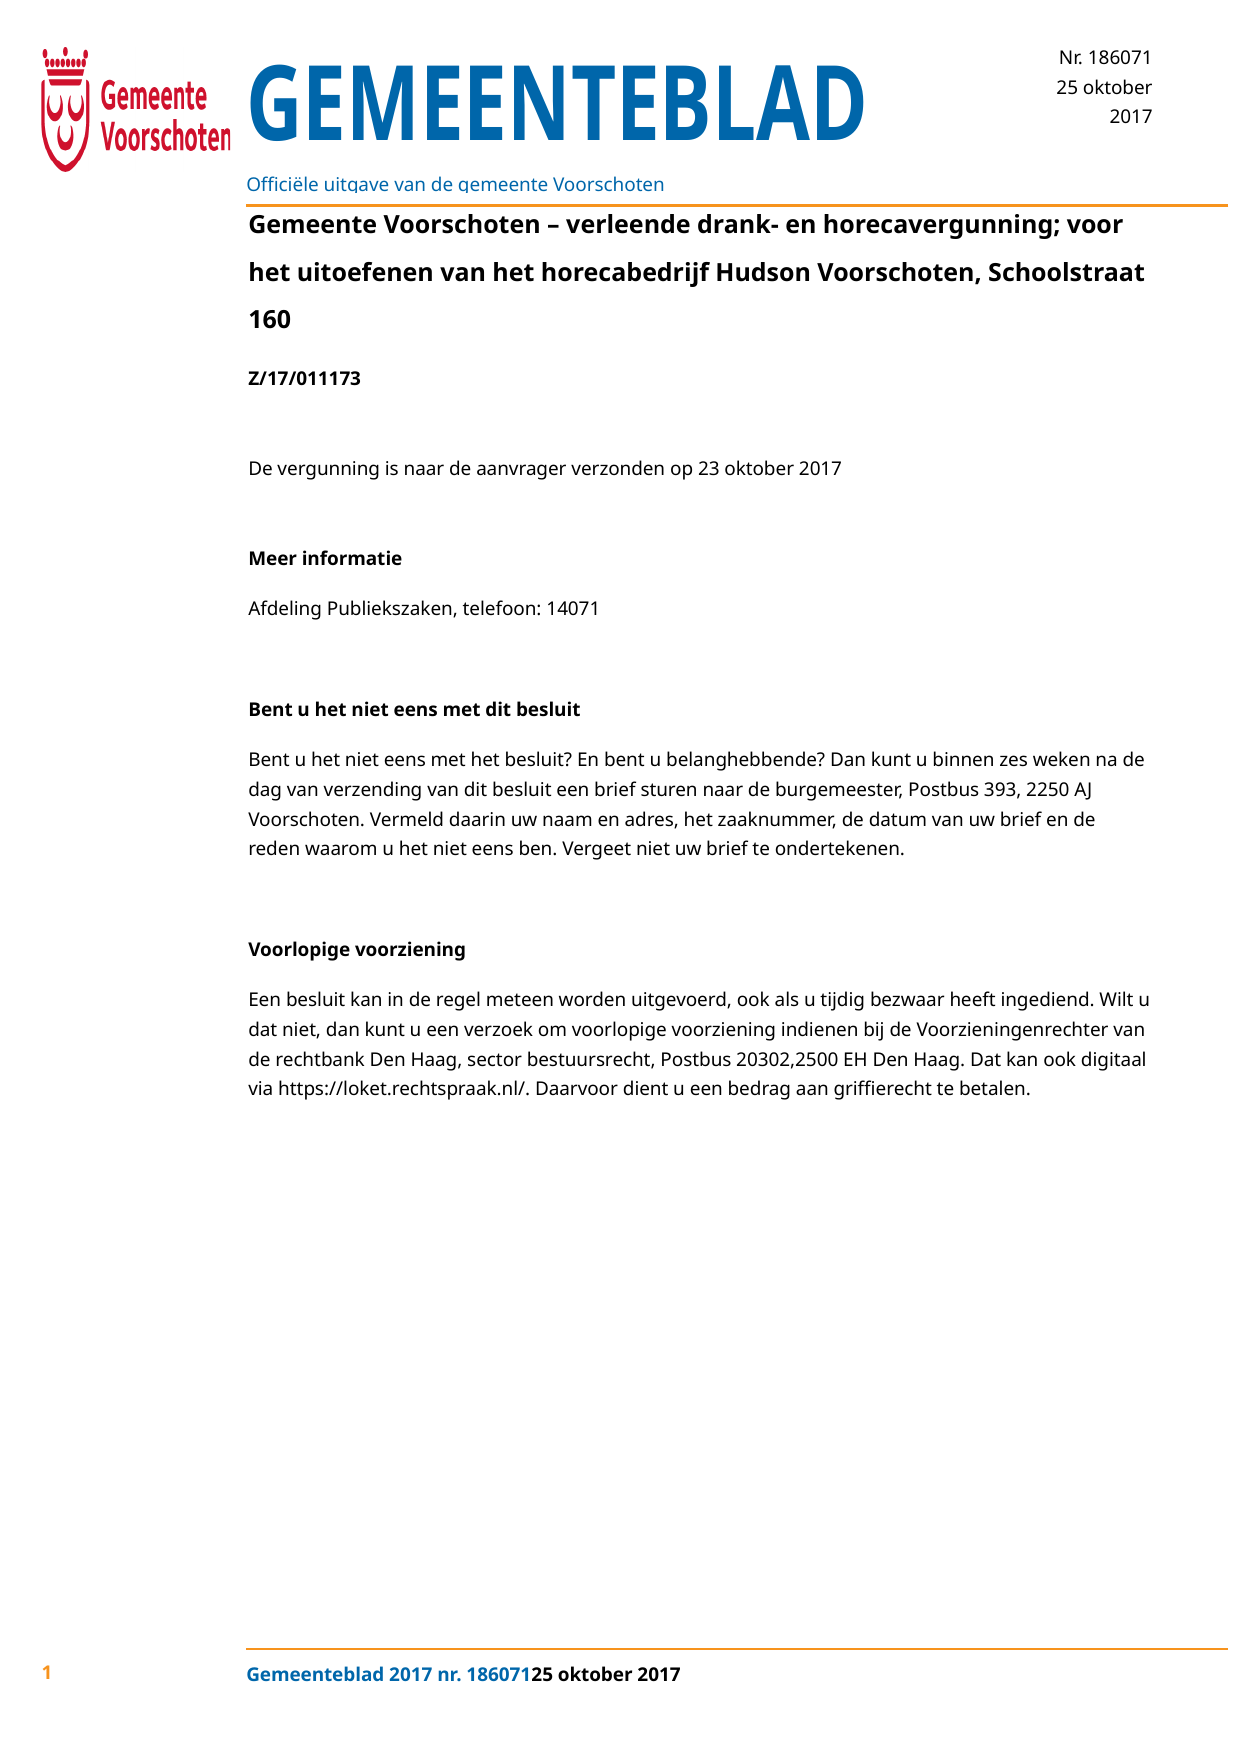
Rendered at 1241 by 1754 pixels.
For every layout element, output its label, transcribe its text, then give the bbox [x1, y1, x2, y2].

text Gemeente Voorschoten – verleende drank- en horecavergunning; voor het uitoefenen van het horecabedrijf Hudson Voorschoten, Schoolstraat 160 [248, 207, 1152, 336]
text De vergunning is naar de aanvrager verzonden op 23 oktober 2017 [248, 455, 1152, 481]
text Voorlopige voorziening [248, 936, 1152, 962]
picture [41, 47, 231, 172]
text Z/17/011173 [248, 366, 1152, 391]
text Meer informatie [248, 545, 1152, 571]
text Een besluit kan in de regel meteen worden uitgevoerd, ook als u tijdig bezwaar heeft ingediend. Wilt u dat niet, dan kunt u een verzoek om voorlopige voorziening indienen bij de Voorzieningenrechter van de rechtbank Den Haag, sector bestuursrecht, Postbus 20302,2500 EH Den Haag. Dat kan ook digitaal via https://loket.rechtspraak.nl/. Daarvoor dient u een bedrag aan griffierecht te betalen. [248, 987, 1152, 1101]
text Afdeling Publiekszaken, telefoon: 14071 [248, 595, 1152, 621]
text Bent u het niet eens met dit besluit [248, 696, 1152, 722]
text Bent u het niet eens met het besluit? En bent u belanghebbende? Dan kunt u binnen zes weken na de dag van verzending van dit besluit een brief sturen naar de burgemeester, Postbus 393, 2250 AJ Voorschoten. Vermeld daarin uw naam en adres, het zaaknummer, de datum van uw brief en de reden waarom u het niet eens ben. Vergeet niet uw brief te ondertekenen. [248, 747, 1152, 861]
